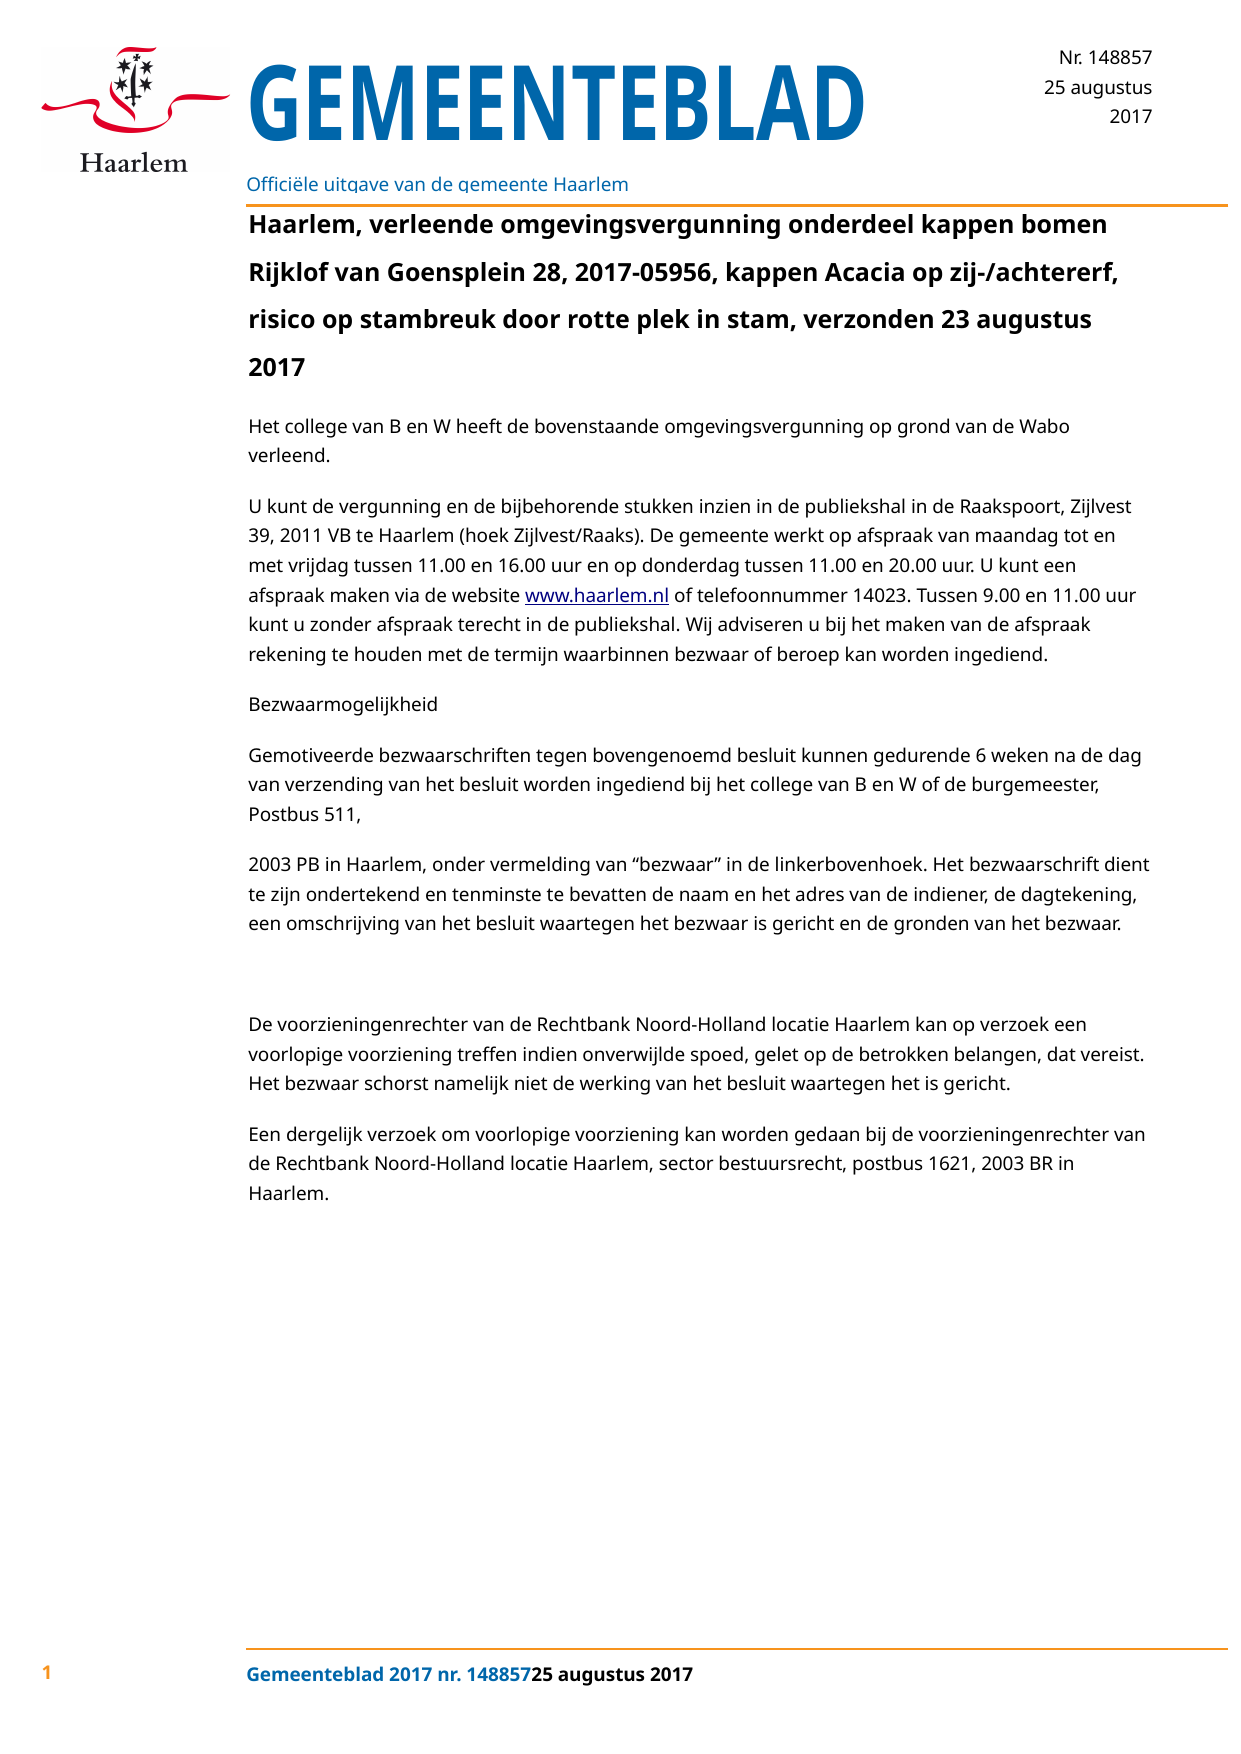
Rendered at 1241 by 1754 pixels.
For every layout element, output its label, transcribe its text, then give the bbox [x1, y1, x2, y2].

text De voorzieningenrechter van de Rechtbank Noord-Holland locatie Haarlem kan op verzoek een voorlopige voorziening treffen indien onverwijlde spoed, gelet op de betrokken belangen, dat vereist. Het bezwaar schorst namelijk niet de werking van het besluit waartegen het is gericht. [248, 1011, 1152, 1096]
text 2003 PB in Haarlem, onder vermelding van “bezwaar” in de linkerbovenhoek. Het bezwaarschrift dient te zijn ondertekend en tenminste te bevatten de naam en het adres van de indiener, de dagtekening, een omschrijving van het besluit waartegen het bezwaar is gericht en de gronden van het bezwaar. [248, 851, 1152, 936]
text Een dergelijk verzoek om voorlopige voorziening kan worden gedaan bij de voorzieningenrechter van de Rechtbank Noord-Holland locatie Haarlem, sector bestuursrecht, postbus 1621, 2003 BR in Haarlem. [248, 1121, 1152, 1206]
text Haarlem, verleende omgevingsvergunning onderdeel kappen bomen Rijklof van Goensplein 28, 2017-05956, kappen Acacia op zij-/achtererf, risico op stambreuk door rotte plek in stam, verzonden 23 augustus 2017 [248, 207, 1152, 384]
text Bezwaarmogelijkheid [248, 691, 1152, 717]
text U kunt de vergunning en de bijbehorende stukken inzien in de publiekshal in de Raakspoort, Zijlvest 39, 2011 VB te Haarlem (hoek Zijlvest/Raaks). De gemeente werkt op afspraak van maandag tot en met vrijdag tussen 11.00 en 16.00 uur en op donderdag tussen 11.00 en 20.00 uur. U kunt een afspraak maken via de website www.haarlem.nl of telefoonnummer 14023. Tussen 9.00 en 11.00 uur kunt u zonder afspraak terecht in de publiekshal. Wij adviseren u bij het maken van de afspraak rekening te houden met de termijn waarbinnen bezwaar of beroep kan worden ingediend. [248, 493, 1152, 667]
text Het college van B en W heeft de bovenstaande omgevingsvergunning op grond van de Wabo verleend. [248, 413, 1152, 468]
text Gemotiveerde bezwaarschriften tegen bovengenoemd besluit kunnen gedurende 6 weken na de dag van verzending van het besluit worden ingediend bij het college van B en W of de burgemeester, Postbus 511, [248, 742, 1152, 827]
picture [41, 47, 231, 172]
